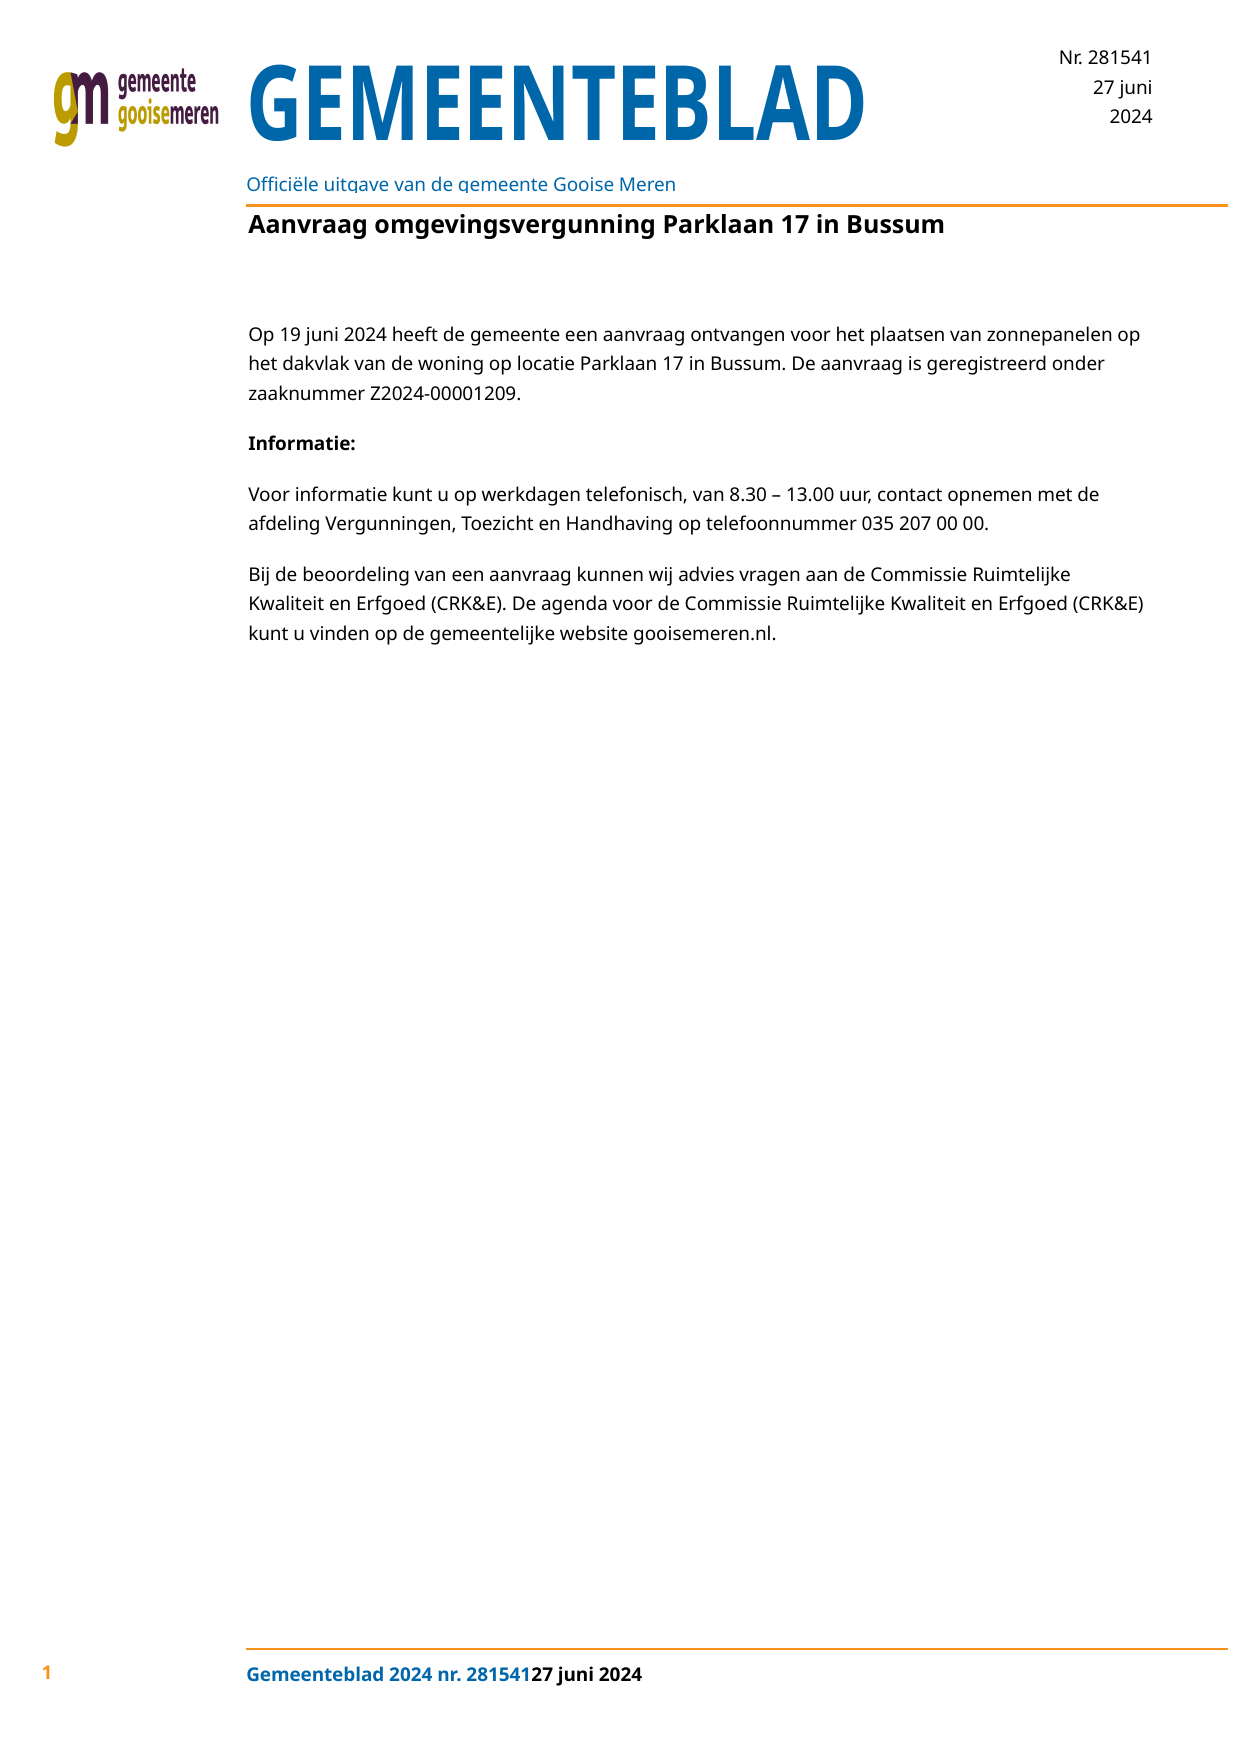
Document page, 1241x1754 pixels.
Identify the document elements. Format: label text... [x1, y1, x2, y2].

text Voor informatie kunt u op werkdagen telefonisch, van 8.30 – 13.00 uur, contact opnemen met de afdeling Vergunningen, Toezicht en Handhaving op telefoonnummer 035 207 00 00. [248, 481, 1152, 536]
text Informatie: [248, 430, 1152, 456]
text Bij de beoordeling van een aanvraag kunnen wij advies vragen aan de Commissie Ruimtelijke Kwaliteit en Erfgoed (CRK&E). De agenda voor de Commissie Ruimtelijke Kwaliteit en Erfgoed (CRK&E) kunt u vinden op de gemeentelijke website gooisemeren.nl. [248, 561, 1152, 646]
text Op 19 juni 2024 heeft de gemeente een aanvraag ontvangen voor het plaatsen van zonnepanelen op het dakvlak van de woning op locatie Parklaan 17 in Bussum. De aanvraag is geregistreerd onder zaaknummer Z2024-00001209. [248, 321, 1152, 406]
picture [41, 47, 231, 172]
text Aanvraag omgevingsvergunning Parklaan 17 in Bussum [248, 207, 1152, 241]
